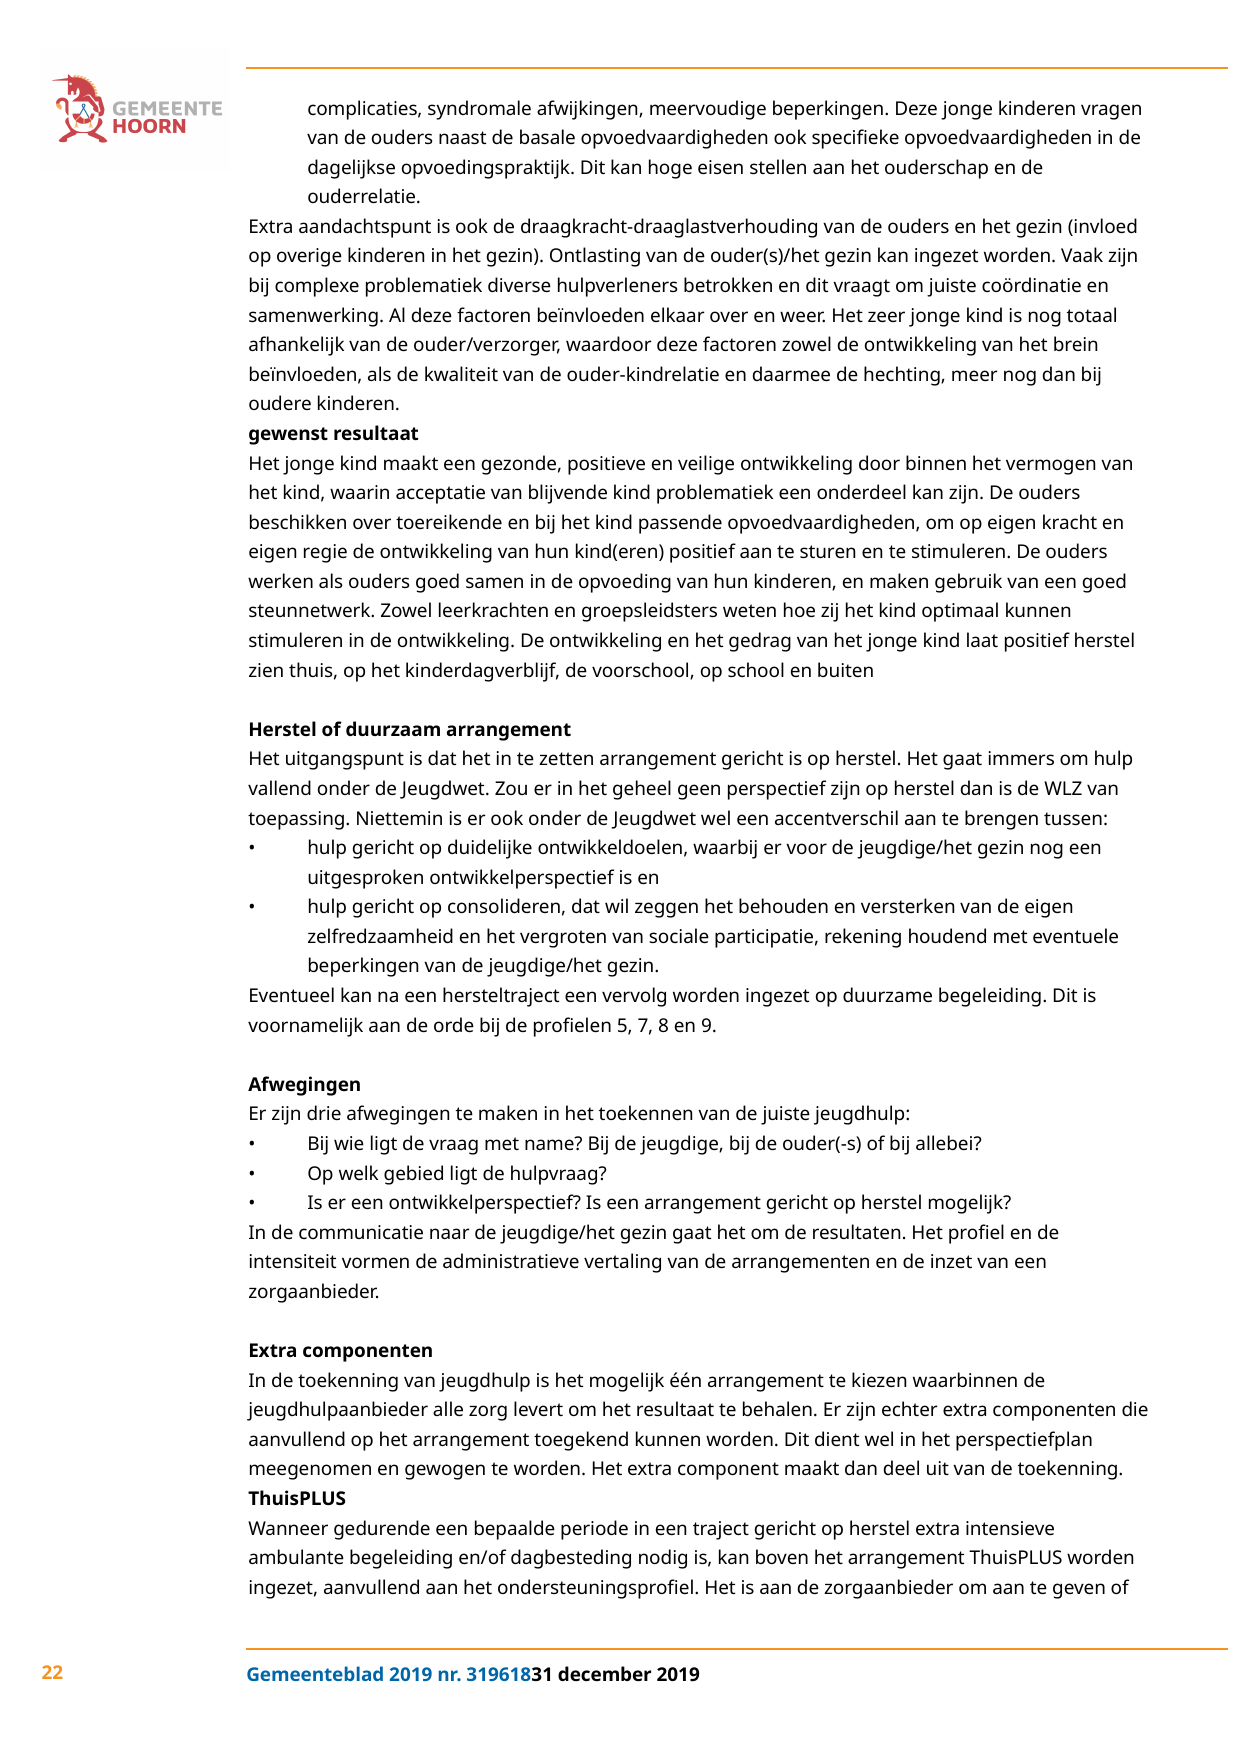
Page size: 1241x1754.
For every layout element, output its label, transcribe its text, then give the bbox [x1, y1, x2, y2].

text Extra aandachtspunt is ook de draagkracht-draaglastverhouding van de ouders en het gezin (invloed op overige kinderen in het gezin). Ontlasting van de ouder(s)/het gezin kan ingezet worden. Vaak zijn bij complexe problematiek diverse hulpverleners betrokken en dit vraagt om juiste coördinatie en samenwerking. Al deze factoren beïnvloeden elkaar over en weer. Het zeer jonge kind is nog totaal afhankelijk van de ouder/verzorger, waardoor deze factoren zowel de ontwikkeling van het brein beïnvloeden, als de kwaliteit van de ouder-kindrelatie en daarmee de hechting, meer nog dan bij oudere kinderen. [248, 213, 1152, 416]
list complicaties, syndromale afwijkingen, meervoudige beperkingen. Deze jonge kinderen vragen van de ouders naast de basale opvoedvaardigheden ook specifieke opvoedvaardigheden in de dagelijkse opvoedingspraktijk. Dit kan hoge eisen stellen aan het ouderschap en de ouderrelatie. [248, 95, 1152, 209]
text Afwegingen [248, 1071, 1152, 1097]
list hulp gericht op consolideren, dat wil zeggen het behouden en versterken van de eigen zelfredzaamheid en het vergroten van sociale participatie, rekening houdend met eventuele beperkingen van de jeugdige/het gezin. [248, 893, 1152, 978]
text In de toekenning van jeugdhulp is het mogelijk één arrangement te kiezen waarbinnen de jeugdhulpaanbieder alle zorg levert om het resultaat te behalen. Er zijn echter extra componenten die aanvullend op het arrangement toegekend kunnen worden. Dit dient wel in het perspectiefplan meegenomen en gewogen te worden. Het extra component maakt dan deel uit van de toekenning. [248, 1367, 1152, 1481]
text Eventueel kan na een hersteltraject een vervolg worden ingezet op duurzame begeleiding. Dit is voornamelijk aan de orde bij de profielen 5, 7, 8 en 9. [248, 982, 1152, 1038]
text Herstel of duurzaam arrangement [248, 716, 1152, 742]
text Het uitgangspunt is dat het in te zetten arrangement gericht is op herstel. Het gaat immers om hulp vallend onder de Jeugdwet. Zou er in het geheel geen perspectief zijn op herstel dan is de WLZ van toepassing. Niettemin is er ook onder de Jeugdwet wel een accentverschil aan te brengen tussen: [248, 746, 1152, 831]
picture [41, 47, 231, 172]
list Is er een ontwikkelperspectief? Is een arrangement gericht op herstel mogelijk? [248, 1189, 1152, 1215]
list Bij wie ligt de vraag met name? Bij de jeugdige, bij de ouder(-s) of bij allebei? [248, 1130, 1152, 1156]
list Op welk gebied ligt de hulpvraag? [248, 1160, 1152, 1186]
text Er zijn drie afwegingen te maken in het toekennen van de juiste jeugdhulp: [248, 1101, 1152, 1126]
text gewenst resultaat [248, 420, 1152, 446]
text ThuisPLUS [248, 1485, 1152, 1511]
text Het jonge kind maakt een gezonde, positieve en veilige ontwikkeling door binnen het vermogen van het kind, waarin acceptatie van blijvende kind problematiek een onderdeel kan zijn. De ouders beschikken over toereikende en bij het kind passende opvoedvaardigheden, om op eigen kracht en eigen regie de ontwikkeling van hun kind(eren) positief aan te sturen en te stimuleren. De ouders werken als ouders goed samen in de opvoeding van hun kinderen, en maken gebruik van een goed steunnetwerk. Zowel leerkrachten en groepsleidsters weten hoe zij het kind optimaal kunnen stimuleren in de ontwikkeling. De ontwikkeling en het gedrag van het jonge kind laat positief herstel zien thuis, op het kinderdagverblijf, de voorschool, op school en buiten [248, 450, 1152, 683]
text In de communicatie naar de jeugdige/het gezin gaat het om de resultaten. Het profiel en de intensiteit vormen de administratieve vertaling van de arrangementen en de inzet van een zorgaanbieder. [248, 1219, 1152, 1304]
text Wanneer gedurende een bepaalde periode in een traject gericht op herstel extra intensieve ambulante begeleiding en/of dagbesteding nodig is, kan boven het arrangement ThuisPLUS worden ingezet, aanvullend aan het ondersteuningsprofiel. Het is aan de zorgaanbieder om aan te geven of [248, 1515, 1152, 1600]
text Extra componenten [248, 1337, 1152, 1363]
list hulp gericht op duidelijke ontwikkeldoelen, waarbij er voor de jeugdige/het gezin nog een uitgesproken ontwikkelperspectief is en [248, 834, 1152, 890]
